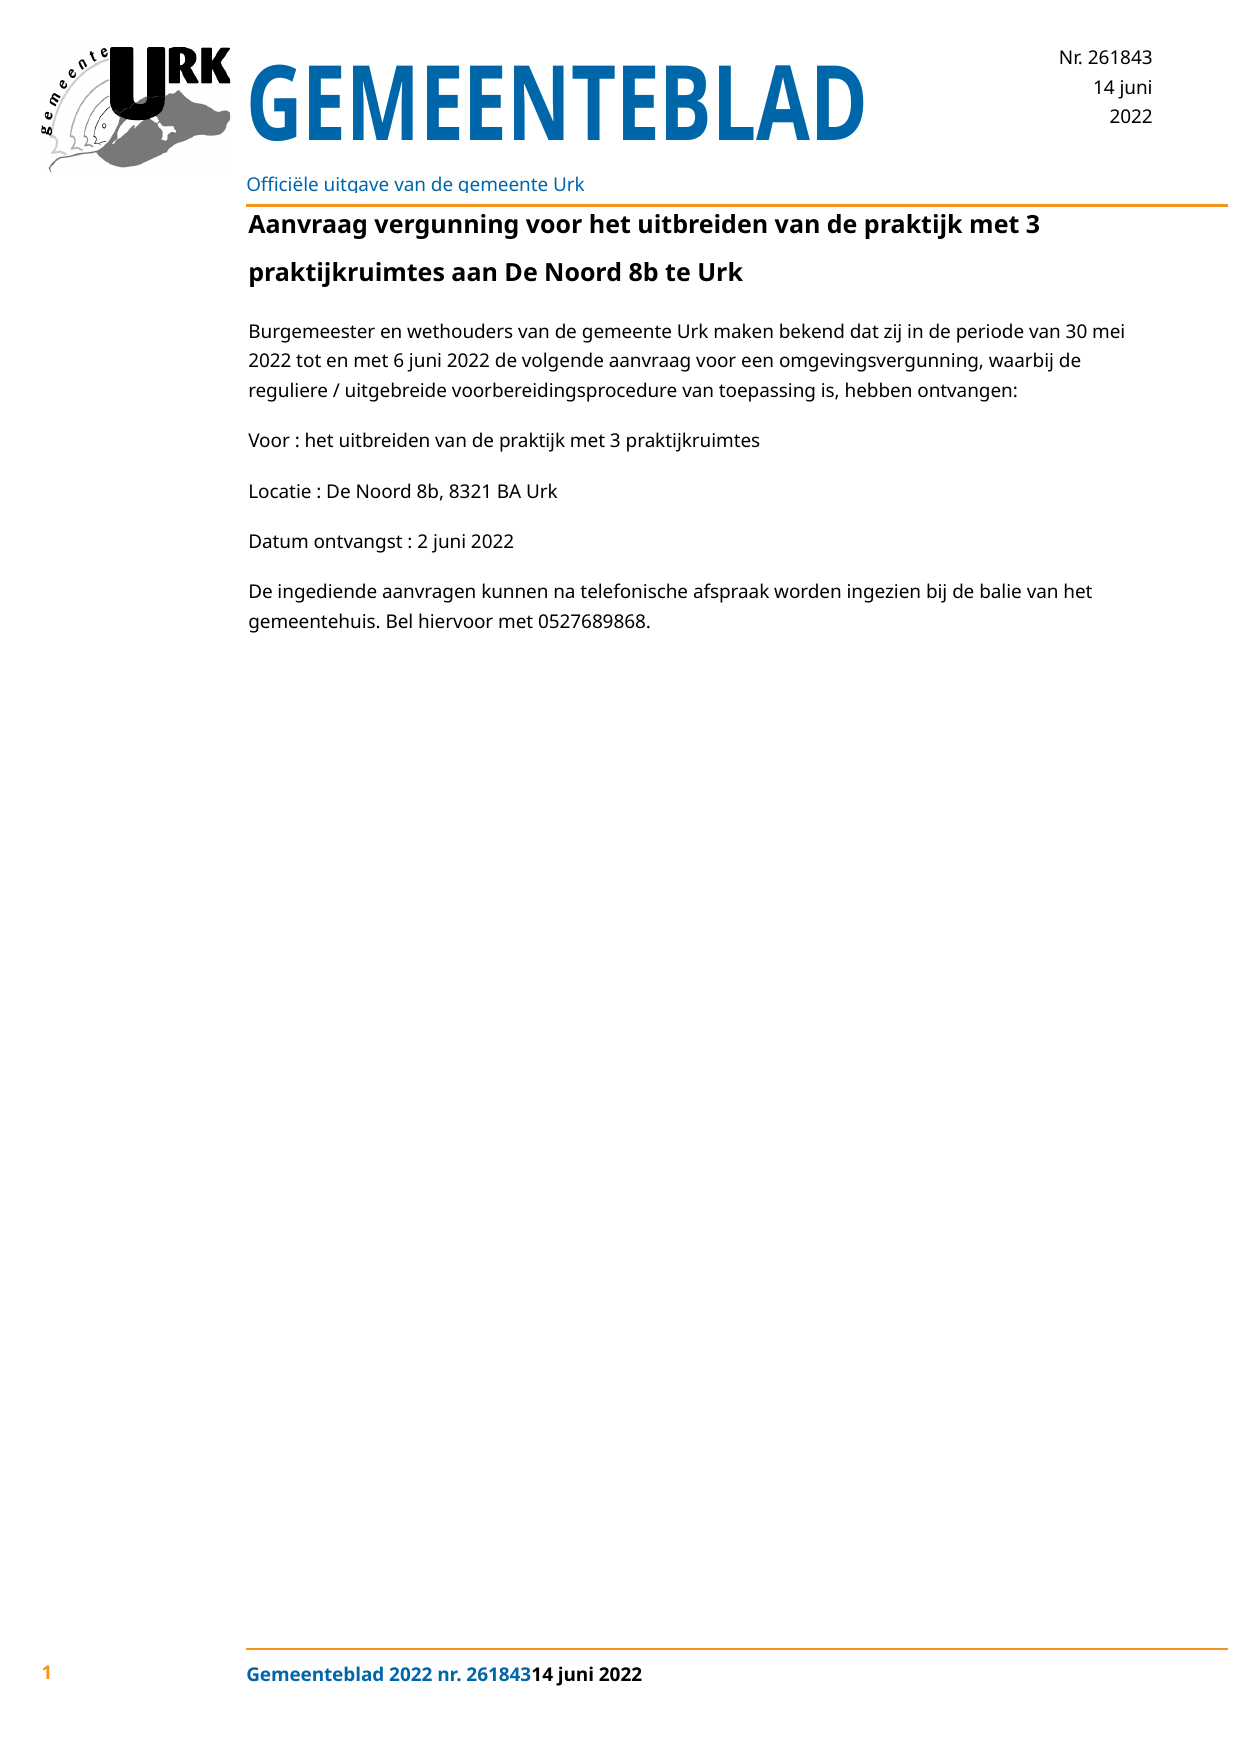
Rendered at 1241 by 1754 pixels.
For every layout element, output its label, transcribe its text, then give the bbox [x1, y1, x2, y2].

text Voor : het uitbreiden van de praktijk met 3 praktijkruimtes [248, 427, 1152, 453]
text Locatie : De Noord 8b, 8321 BA Urk [248, 478, 1152, 504]
text Burgemeester en wethouders van de gemeente Urk maken bekend dat zij in de periode van 30 mei 2022 tot en met 6 juni 2022 de volgende aanvraag voor een omgevingsvergunning, waarbij de reguliere / uitgebreide voorbereidingsprocedure van toepassing is, hebben ontvangen: [248, 318, 1152, 403]
text De ingediende aanvragen kunnen na telefonische afspraak worden ingezien bij de balie van het gemeentehuis. Bel hiervoor met 0527689868. [248, 579, 1152, 634]
text Datum ontvangst : 2 juni 2022 [248, 528, 1152, 554]
picture [41, 47, 231, 172]
text Aanvraag vergunning voor het uitbreiden van de praktijk met 3 praktijkruimtes aan De Noord 8b te Urk [248, 207, 1152, 288]
